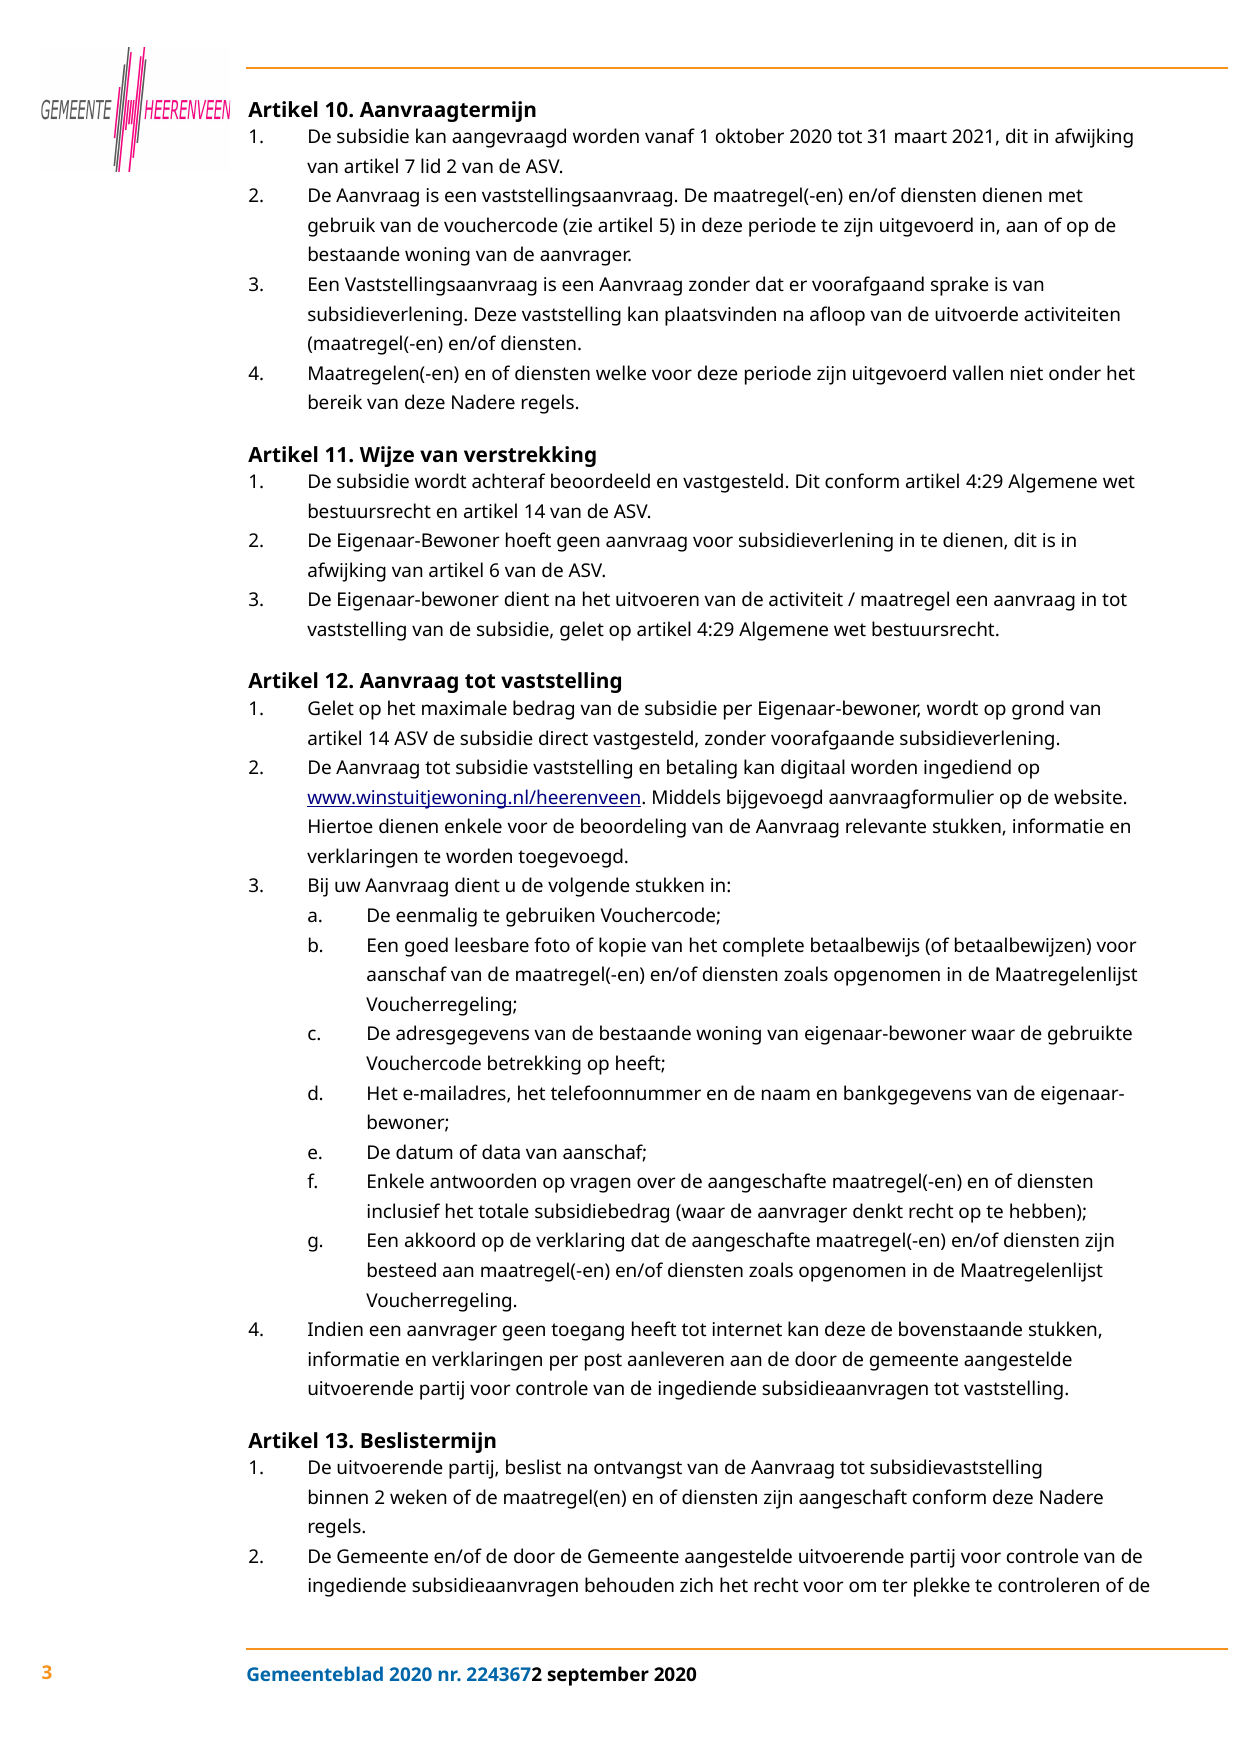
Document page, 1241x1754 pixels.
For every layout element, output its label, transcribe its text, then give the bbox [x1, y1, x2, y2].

text Artikel 10. Aanvraagtermijn [248, 95, 1152, 123]
text Artikel 13. Beslistermijn [248, 1426, 1152, 1454]
list Een akkoord op de verklaring dat de aangeschafte maatregel(-en) en/of diensten zijn besteed aan maatregel(-en) en/of diensten zoals opgenomen in de Maatregelenlijst Voucherregeling. [307, 1228, 1152, 1312]
list De Eigenaar-Bewoner hoeft geen aanvraag voor subsidieverlening in te dienen, dit is in afwijking van artikel 6 van de ASV. [248, 527, 1152, 583]
list Indien een aanvrager geen toegang heeft tot internet kan deze de bovenstaande stukken, informatie en verklaringen per post aanleveren aan de door de gemeente aangestelde uitvoerende partij voor controle van de ingediende subsidieaanvragen tot vaststelling. [248, 1316, 1152, 1401]
list De subsidie kan aangevraagd worden vanaf 1 oktober 2020 tot 31 maart 2021, dit in afwijking van artikel 7 lid 2 van de ASV. [248, 123, 1152, 178]
list De adresgegevens van de bestaande woning van eigenaar-bewoner waar de gebruikte Vouchercode betrekking op heeft; [307, 1021, 1152, 1076]
list Een Vaststellingsaanvraag is een Aanvraag zonder dat er voorafgaand sprake is van subsidieverlening. Deze vaststelling kan plaatsvinden na afloop van de uitvoerde activiteiten (maatregel(-en) en/of diensten. [248, 271, 1152, 356]
picture [41, 47, 231, 172]
list De datum of data van aanschaf; [307, 1139, 1152, 1164]
list De Eigenaar-bewoner dient na het uitvoeren van de activiteit / maatregel een aanvraag in tot vaststelling van de subsidie, gelet op artikel 4:29 Algemene wet bestuursrecht. [248, 587, 1152, 642]
text Artikel 11. Wijze van verstrekking [248, 440, 1152, 468]
list Het e-mailadres, het telefoonnummer en de naam en bankgegevens van de eigenaar-bewoner; [307, 1080, 1152, 1135]
list Bij uw Aanvraag dient u de volgende stukken in: [248, 873, 1152, 898]
list Een goed leesbare foto of kopie van het complete betaalbewijs (of betaalbewijzen) voor aanschaf van de maatregel(-en) en/of diensten zoals opgenomen in de Maatregelenlijst Voucherregeling; [307, 932, 1152, 1017]
list De Aanvraag is een vaststellingsaanvraag. De maatregel(-en) en/of diensten dienen met gebruik van de vouchercode (zie artikel 5) in deze periode te zijn uitgevoerd in, aan of op de bestaande woning van de aanvrager. [248, 182, 1152, 267]
list De Aanvraag tot subsidie vaststelling en betaling kan digitaal worden ingediend op www.winstuitjewoning.nl/heerenveen. Middels bijgevoegd aanvraagformulier op de website. Hiertoe dienen enkele voor de beoordeling van de Aanvraag relevante stukken, informatie en verklaringen te worden toegevoegd. [248, 754, 1152, 869]
list De subsidie wordt achteraf beoordeeld en vastgesteld. Dit conform artikel 4:29 Algemene wet bestuursrecht en artikel 14 van de ASV. [248, 468, 1152, 524]
list Maatregelen(-en) en of diensten welke voor deze periode zijn uitgevoerd vallen niet onder het bereik van deze Nadere regels. [248, 360, 1152, 415]
list Enkele antwoorden op vragen over de aangeschafte maatregel(-en) en of diensten inclusief het totale subsidiebedrag (waar de aanvrager denkt recht op te hebben); [307, 1168, 1152, 1224]
list De eenmalig te gebruiken Vouchercode; [307, 902, 1152, 928]
text Artikel 12. Aanvraag tot vaststelling [248, 667, 1152, 695]
list Gelet op het maximale bedrag van de subsidie per Eigenaar-bewoner, wordt op grond van artikel 14 ASV de subsidie direct vastgesteld, zonder voorafgaande subsidieverlening. [248, 695, 1152, 750]
list De Gemeente en/of de door de Gemeente aangestelde uitvoerende partij voor controle van de ingediende subsidieaanvragen behouden zich het recht voor om ter plekke te controleren of de [248, 1543, 1152, 1598]
list De uitvoerende partij, beslist na ontvangst van de Aanvraag tot subsidievaststelling binnen 2 weken of de maatregel(en) en of diensten zijn aangeschaft conform deze Nadere regels. [248, 1454, 1152, 1539]
